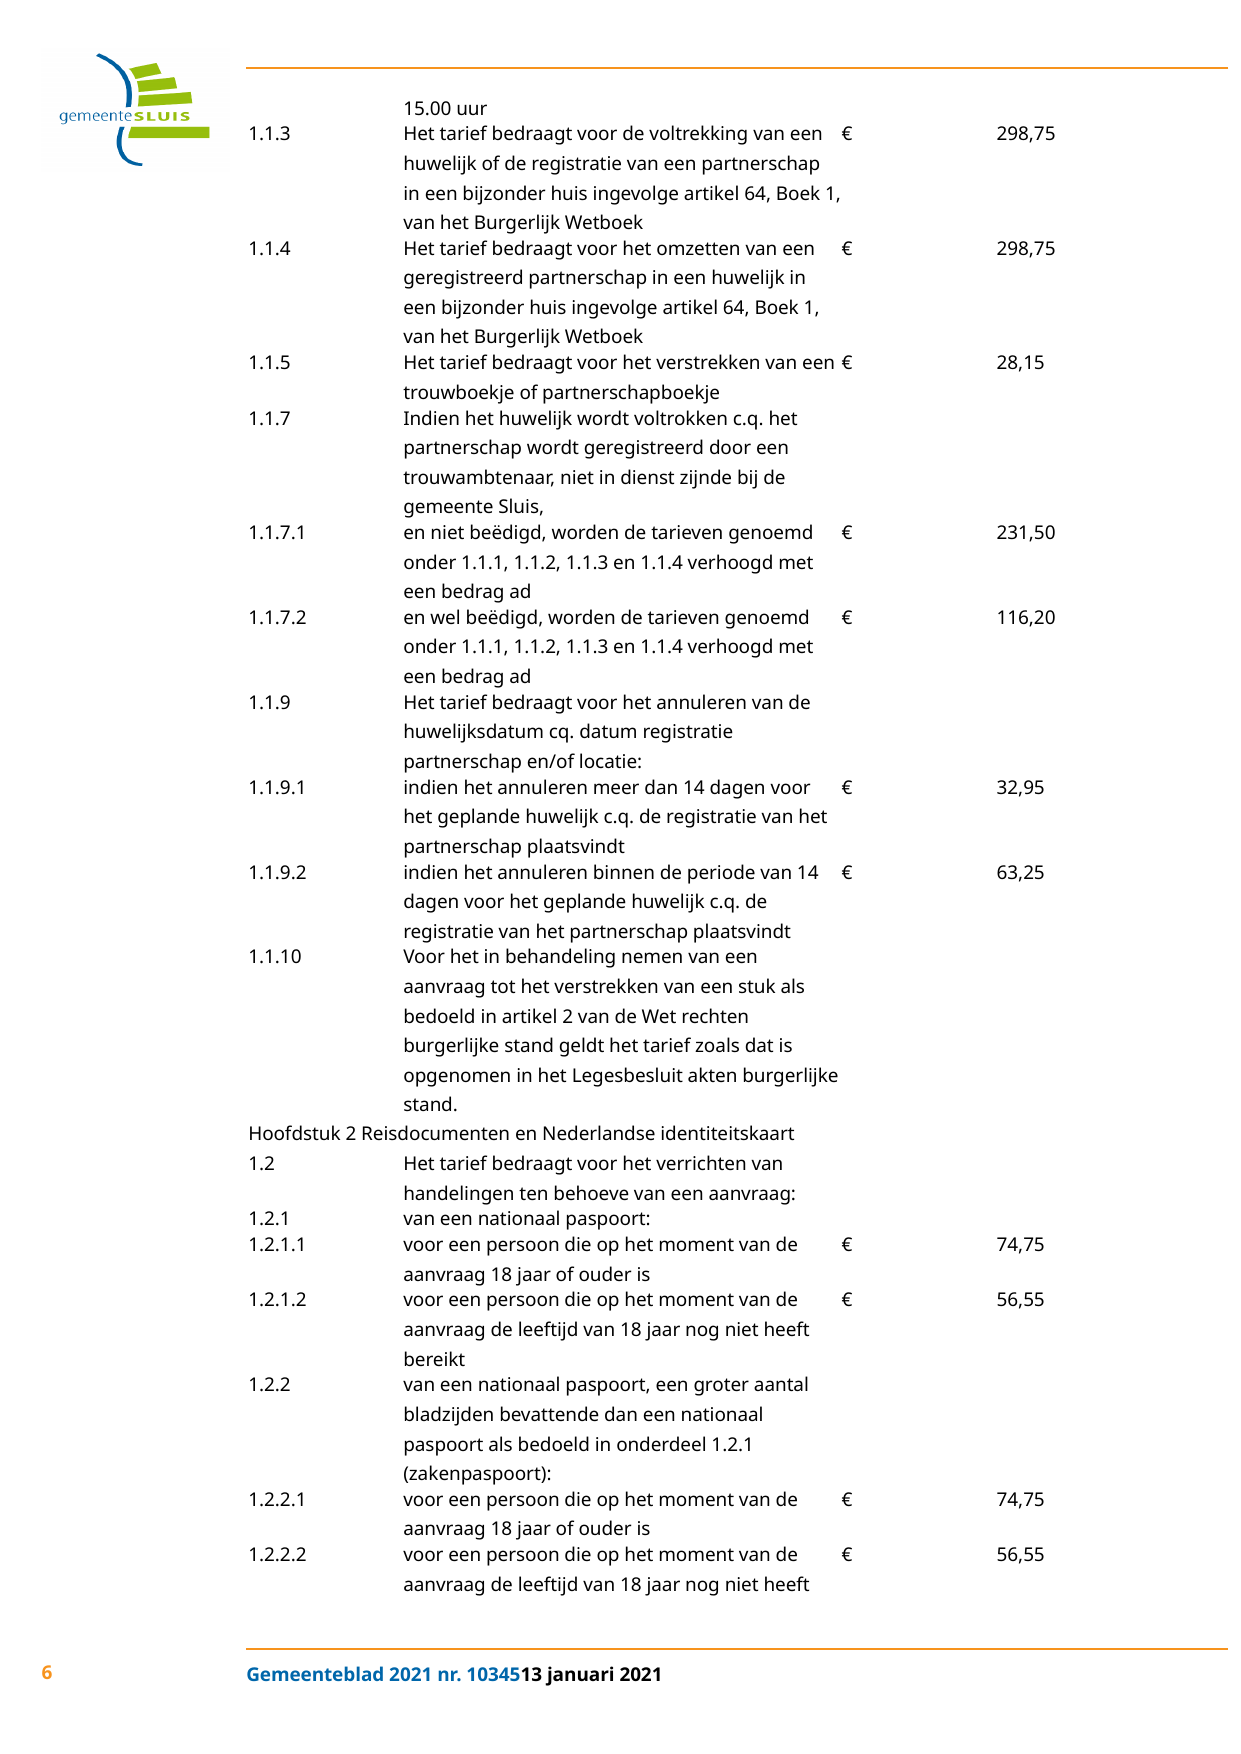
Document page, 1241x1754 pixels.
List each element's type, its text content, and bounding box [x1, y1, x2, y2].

table_cell [996, 689, 1152, 774]
table_cell 1.2.1.2 [248, 1287, 403, 1372]
table_cell Voor het in behandeling nemen van een aanvraag tot het verstrekken van een stuk als bedoeld in artikel 2 van de Wet rechten burgerlijke stand geldt het tarief zoals dat is opgenomen in het Legesbesluit akten burgerlijke stand. [403, 944, 841, 1117]
table_cell 15.00 uur [403, 95, 841, 121]
table_header [996, 1150, 1152, 1206]
table_cell 56,55 [996, 1287, 1152, 1372]
table_cell voor een persoon die op het moment van de aanvraag de leeftijd van 18 jaar nog niet heeft bereikt [403, 1287, 841, 1372]
table_cell € [841, 1486, 996, 1541]
table_cell [996, 405, 1152, 519]
table_cell € [841, 604, 996, 689]
table_cell 231,50 [996, 519, 1152, 604]
table_cell 1.1.9 [248, 689, 403, 774]
table_cell Het tarief bedraagt voor het omzetten van een geregistreerd partnerschap in een huwelijk in een bijzonder huis ingevolge artikel 64, Boek 1, van het Burgerlijk Wetboek [403, 235, 841, 349]
table_cell [996, 1372, 1152, 1486]
table_cell Het tarief bedraagt voor het annuleren van de huwelijksdatum cq. datum registratie partnerschap en/of locatie: [403, 689, 841, 774]
table_header [841, 1150, 996, 1206]
table_cell 116,20 [996, 604, 1152, 689]
table_cell Het tarief bedraagt voor de voltrekking van een huwelijk of de registratie van een partnerschap in een bijzonder huis ingevolge artikel 64, Boek 1, van het Burgerlijk Wetboek [403, 121, 841, 235]
table_cell [841, 944, 996, 1117]
table_cell 1.1.10 [248, 944, 403, 1117]
table_cell 1.2.1.1 [248, 1231, 403, 1287]
table_cell 1.1.7.2 [248, 604, 403, 689]
table_cell [996, 944, 1152, 1117]
table_cell 1.2.2 [248, 1372, 403, 1486]
table_cell [841, 1372, 996, 1486]
table_cell [841, 689, 996, 774]
table_cell 298,75 [996, 235, 1152, 349]
table_cell 56,55 [996, 1541, 1152, 1597]
table_cell van een nationaal paspoort: [403, 1206, 841, 1231]
table_cell van een nationaal paspoort, een groter aantal bladzijden bevattende dan een nationaal paspoort als bedoeld in onderdeel 1.2.1 (zakenpaspoort): [403, 1372, 841, 1486]
table_cell € [841, 519, 996, 604]
table_cell 74,75 [996, 1486, 1152, 1541]
table_cell 1.2.2.1 [248, 1486, 403, 1541]
table_cell € [841, 121, 996, 235]
table_cell € [841, 1541, 996, 1597]
table_header Het tarief bedraagt voor het verrichten van handelingen ten behoeve van een aanvraag: [403, 1150, 841, 1206]
table_cell [841, 405, 996, 519]
table_cell [841, 95, 996, 121]
table_cell en wel beëdigd, worden de tarieven genoemd onder 1.1.1, 1.1.2, 1.1.3 en 1.1.4 verhoogd met een bedrag ad [403, 604, 841, 689]
table_cell [996, 1206, 1152, 1231]
table_cell € [841, 859, 996, 944]
table_cell 28,15 [996, 350, 1152, 405]
table_cell indien het annuleren meer dan 14 dagen voor het geplande huwelijk c.q. de registratie van het partnerschap plaatsvindt [403, 774, 841, 859]
table_cell Het tarief bedraagt voor het verstrekken van een trouwboekje of partnerschapboekje [403, 350, 841, 405]
table_cell 1.2.2.2 [248, 1541, 403, 1597]
table_cell 63,25 [996, 859, 1152, 944]
table_cell 1.2.1 [248, 1206, 403, 1231]
picture [41, 47, 231, 172]
table_cell [248, 95, 403, 121]
table_cell 1.1.5 [248, 350, 403, 405]
table_cell [841, 1206, 996, 1231]
table_cell en niet beëdigd, worden de tarieven genoemd onder 1.1.1, 1.1.2, 1.1.3 en 1.1.4 verhoogd met een bedrag ad [403, 519, 841, 604]
table_cell € [841, 235, 996, 349]
table_cell € [841, 350, 996, 405]
table_cell 1.1.7 [248, 405, 403, 519]
table_cell [996, 95, 1152, 121]
table_cell Indien het huwelijk wordt voltrokken c.q. het partnerschap wordt geregistreerd door een trouwambtenaar, niet in dienst zijnde bij de gemeente Sluis, [403, 405, 841, 519]
table_cell € [841, 1231, 996, 1287]
table_cell 1.1.9.2 [248, 859, 403, 944]
table_cell € [841, 1287, 996, 1372]
table_header 1.2 [248, 1150, 403, 1206]
table_cell 298,75 [996, 121, 1152, 235]
table_cell 32,95 [996, 774, 1152, 859]
table_cell indien het annuleren binnen de periode van 14 dagen voor het geplande huwelijk c.q. de registratie van het partnerschap plaatsvindt [403, 859, 841, 944]
table_cell 1.1.7.1 [248, 519, 403, 604]
table_cell voor een persoon die op het moment van de aanvraag de leeftijd van 18 jaar nog niet heeft [403, 1541, 841, 1597]
table_cell € [841, 774, 996, 859]
table_cell 1.1.3 [248, 121, 403, 235]
table_cell 1.1.9.1 [248, 774, 403, 859]
text Hoofdstuk 2 Reisdocumenten en Nederlandse identiteitskaart [248, 1121, 1152, 1146]
table_cell 74,75 [996, 1231, 1152, 1287]
table_cell voor een persoon die op het moment van de aanvraag 18 jaar of ouder is [403, 1486, 841, 1541]
table_cell 1.1.4 [248, 235, 403, 349]
table_cell voor een persoon die op het moment van de aanvraag 18 jaar of ouder is [403, 1231, 841, 1287]
